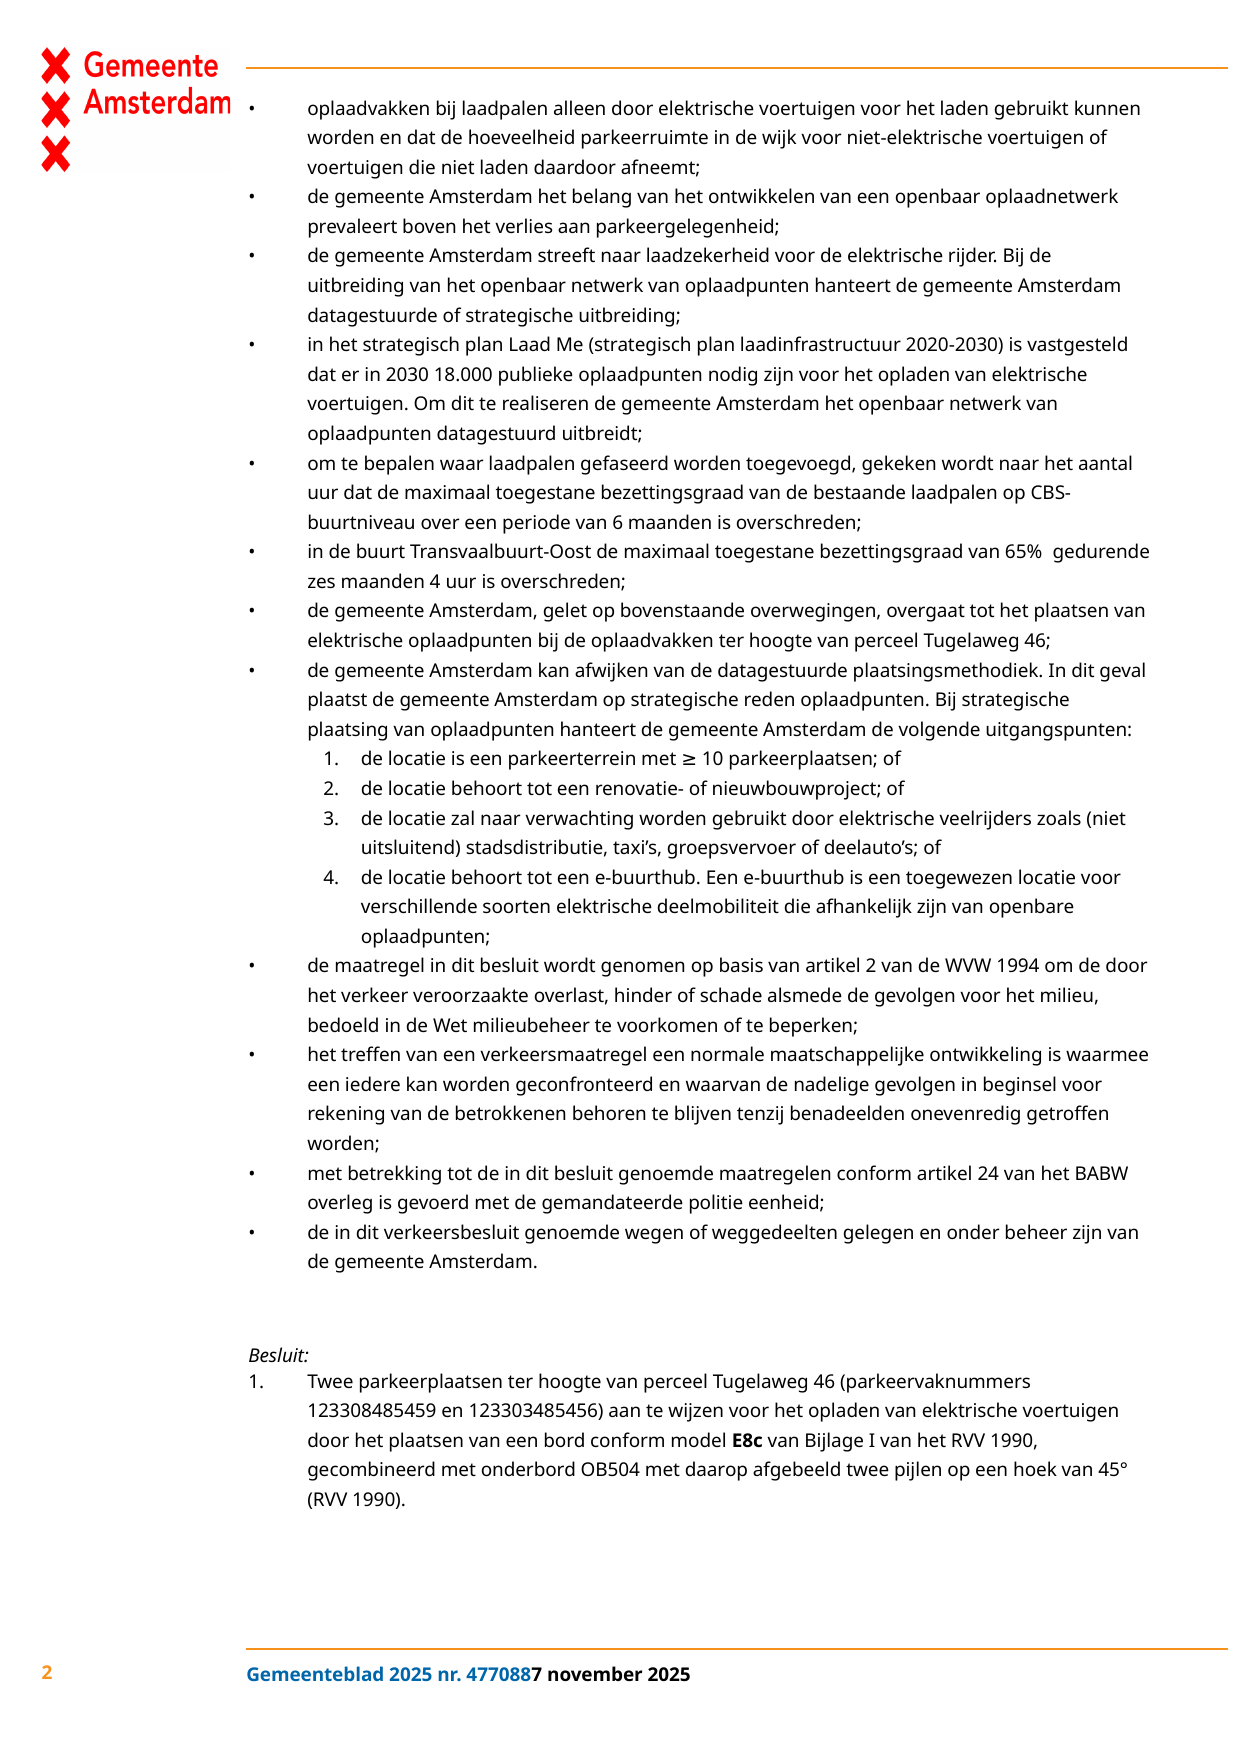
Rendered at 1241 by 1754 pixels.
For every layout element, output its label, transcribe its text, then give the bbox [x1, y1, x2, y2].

list de locatie behoort tot een renovatie- of nieuwbouwproject; of [323, 775, 1152, 801]
list de gemeente Amsterdam kan afwijken van de datagestuurde plaatsingsmethodiek. In dit geval plaatst de gemeente Amsterdam op strategische reden oplaadpunten. Bij strategische plaatsing van oplaadpunten hanteert de gemeente Amsterdam de volgende uitgangspunten: [248, 657, 1152, 742]
list Twee parkeerplaatsen ter hoogte van perceel Tugelaweg 46 (parkeervaknummers 123308485459 en 123303485456) aan te wijzen voor het opladen van elektrische voertuigen door het plaatsen van een bord conform model E8c van Bijlage I van het RVV 1990, gecombineerd met onderbord OB504 met daarop afgebeeld twee pijlen op een hoek van 45° (RVV 1990). [248, 1368, 1152, 1512]
list de locatie behoort tot een e-buurthub. Een e-buurthub is een toegewezen locatie voor verschillende soorten elektrische deelmobiliteit die afhankelijk zijn van openbare oplaadpunten; [323, 864, 1152, 949]
list de gemeente Amsterdam, gelet op bovenstaande overwegingen, overgaat tot het plaatsen van elektrische oplaadpunten bij de oplaadvakken ter hoogte van perceel Tugelaweg 46; [248, 598, 1152, 653]
list de locatie is een parkeerterrein met ≥ 10 parkeerplaatsen; of [323, 746, 1152, 771]
list met betrekking tot de in dit besluit genoemde maatregelen conform artikel 24 van het BABW overleg is gevoerd met de gemandateerde politie eenheid; [248, 1160, 1152, 1215]
list de gemeente Amsterdam het belang van het ontwikkelen van een openbaar oplaadnetwerk prevaleert boven het verlies aan parkeergelegenheid; [248, 183, 1152, 239]
list om te bepalen waar laadpalen gefaseerd worden toegevoegd, gekeken wordt naar het aantal uur dat de maximaal toegestane bezettingsgraad van de bestaande laadpalen op CBS-buurtniveau over een periode van 6 maanden is overschreden; [248, 450, 1152, 535]
text Besluit: [248, 1342, 1152, 1368]
list de gemeente Amsterdam streeft naar laadzekerheid voor de elektrische rijder. Bij de uitbreiding van het openbaar netwerk van oplaadpunten hanteert de gemeente Amsterdam datagestuurde of strategische uitbreiding; [248, 243, 1152, 328]
list in de buurt Transvaalbuurt-Oost de maximaal toegestane bezettingsgraad van 65% gedurende zes maanden 4 uur is overschreden; [248, 538, 1152, 594]
list de locatie zal naar verwachting worden gebruikt door elektrische veelrijders zoals (niet uitsluitend) stadsdistributie, taxi’s, groepsvervoer of deelauto’s; of [323, 805, 1152, 860]
picture [41, 47, 231, 172]
list de maatregel in dit besluit wordt genomen op basis van artikel 2 van de WVW 1994 om de door het verkeer veroorzaakte overlast, hinder of schade alsmede de gevolgen voor het milieu, bedoeld in de Wet milieubeheer te voorkomen of te beperken; [248, 953, 1152, 1038]
list het treffen van een verkeersmaatregel een normale maatschappelijke ontwikkeling is waarmee een iedere kan worden geconfronteerd en waarvan de nadelige gevolgen in beginsel voor rekening van de betrokkenen behoren te blijven tenzij benadeelden onevenredig getroffen worden; [248, 1041, 1152, 1156]
list in het strategisch plan Laad Me (strategisch plan laadinfrastructuur 2020-2030) is vastgesteld dat er in 2030 18.000 publieke oplaadpunten nodig zijn voor het opladen van elektrische voertuigen. Om dit te realiseren de gemeente Amsterdam het openbaar netwerk van oplaadpunten datagestuurd uitbreidt; [248, 331, 1152, 446]
list de in dit verkeersbesluit genoemde wegen of weggedeelten gelegen en onder beheer zijn van de gemeente Amsterdam. [248, 1219, 1152, 1274]
list oplaadvakken bij laadpalen alleen door elektrische voertuigen voor het laden gebruikt kunnen worden en dat de hoeveelheid parkeerruimte in de wijk voor niet-elektrische voertuigen of voertuigen die niet laden daardoor afneemt; [248, 95, 1152, 180]
